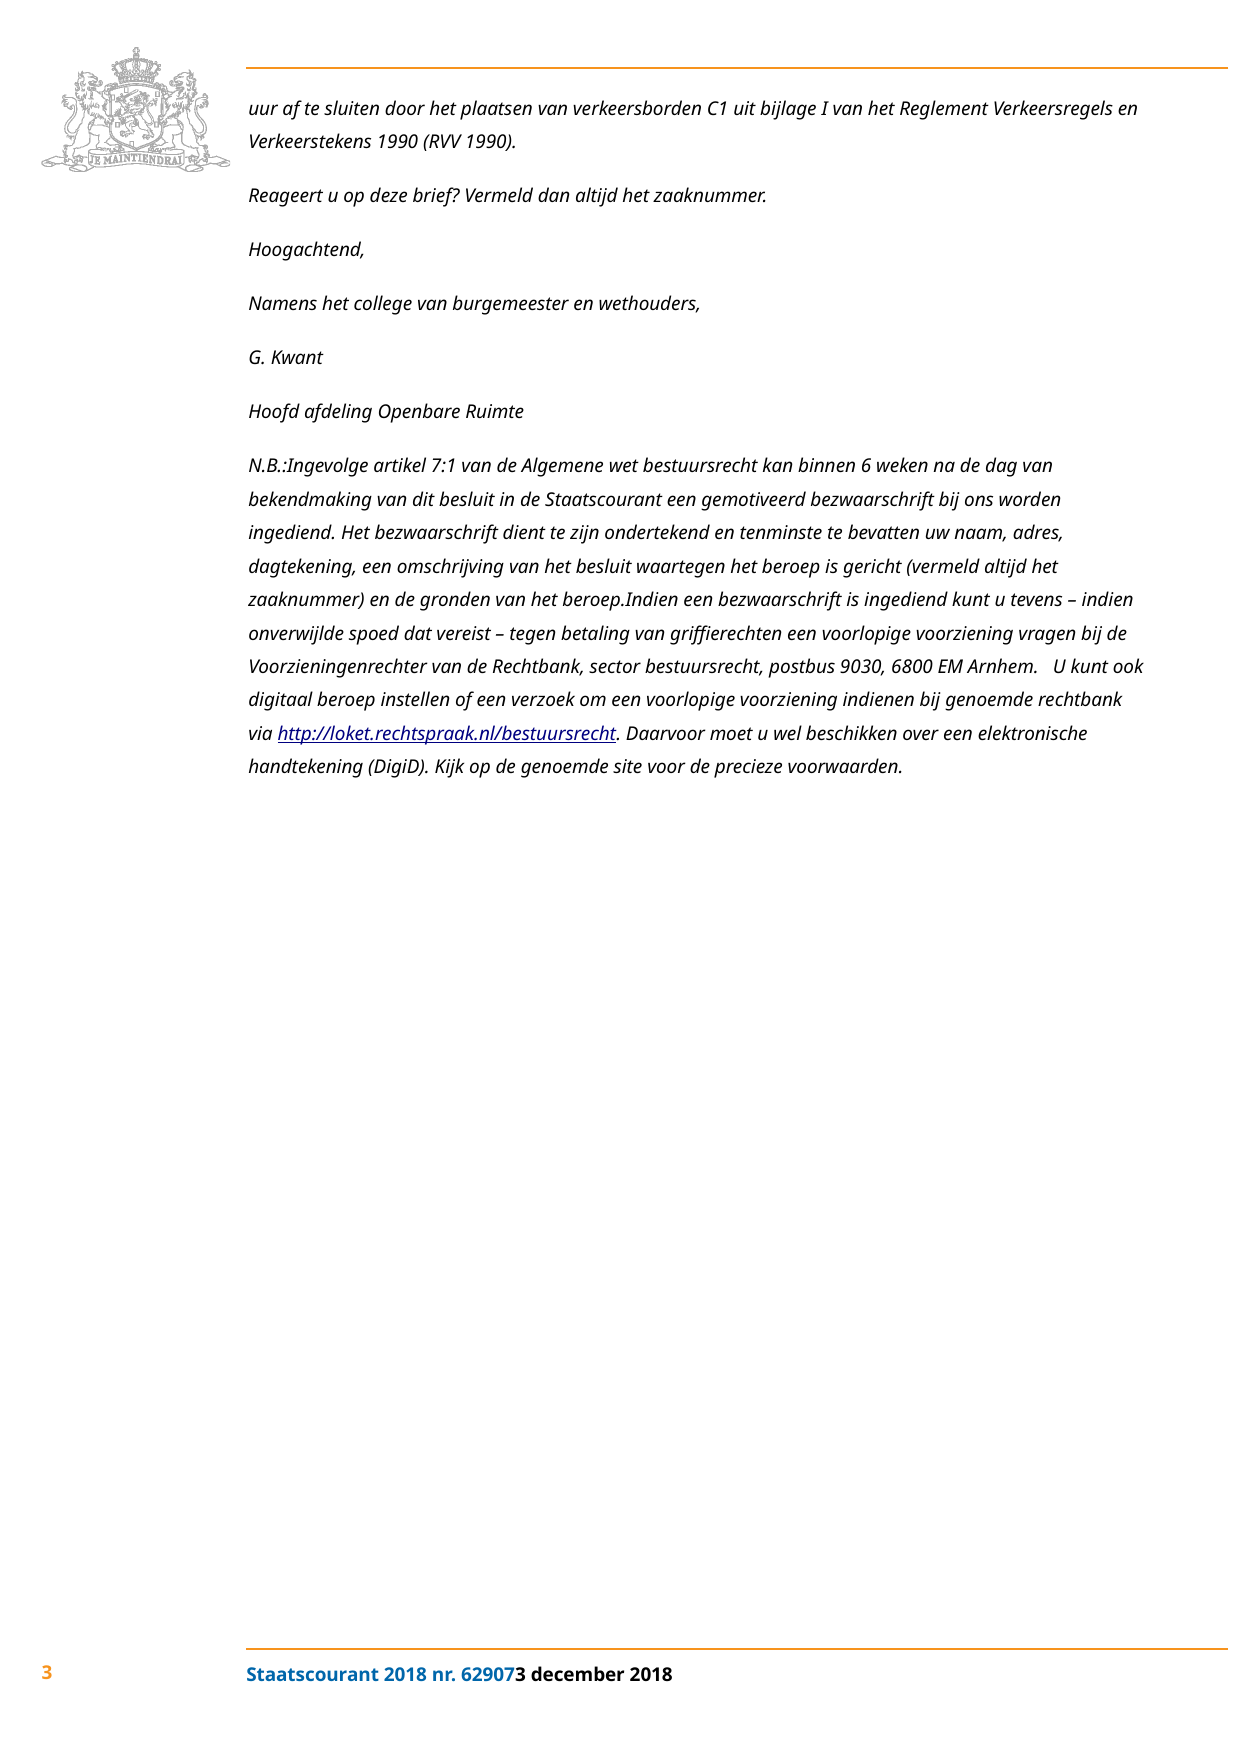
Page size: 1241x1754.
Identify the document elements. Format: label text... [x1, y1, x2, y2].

text G. Kwant [248, 344, 1152, 370]
text Hoofd afdeling Openbare Ruimte [248, 398, 1152, 424]
text uur af te sluiten door het plaatsen van verkeersborden C1 uit bijlage I van het Reglement Verkeersregels en Verkeerstekens 1990 (RVV 1990). [248, 95, 1152, 154]
text N.B.:Ingevolge artikel 7:1 van de Algemene wet bestuursrecht kan binnen 6 weken na de dag van bekendmaking van dit besluit in de Staatscourant een gemotiveerd bezwaarschrift bij ons worden ingediend. Het bezwaarschrift dient te zijn ondertekend en tenminste te bevatten uw naam, adres, dagtekening, een omschrijving van het besluit waartegen het beroep is gericht (vermeld altijd het zaaknummer) en de gronden van het beroep.Indien een bezwaarschrift is ingediend kunt u tevens – indien onverwijlde spoed dat vereist – tegen betaling van griffierechten een voorlopige voorziening vragen bij de Voorzieningenrechter van de Rechtbank, sector bestuursrecht, postbus 9030, 6800 EM Arnhem. U kunt ook digitaal beroep instellen of een verzoek om een voorlopige voorziening indienen bij genoemde rechtbank via http://loket.rechtspraak.nl/bestuursrecht. Daarvoor moet u wel beschikken over een elektronische handtekening (DigiD). Kijk op de genoemde site voor de precieze voorwaarden. [248, 453, 1152, 779]
picture [41, 47, 231, 172]
text Hoogachtend, [248, 236, 1152, 262]
text Namens het college van burgemeester en wethouders, [248, 290, 1152, 316]
text Reageert u op deze brief? Vermeld dan altijd het zaaknummer. [248, 182, 1152, 208]
